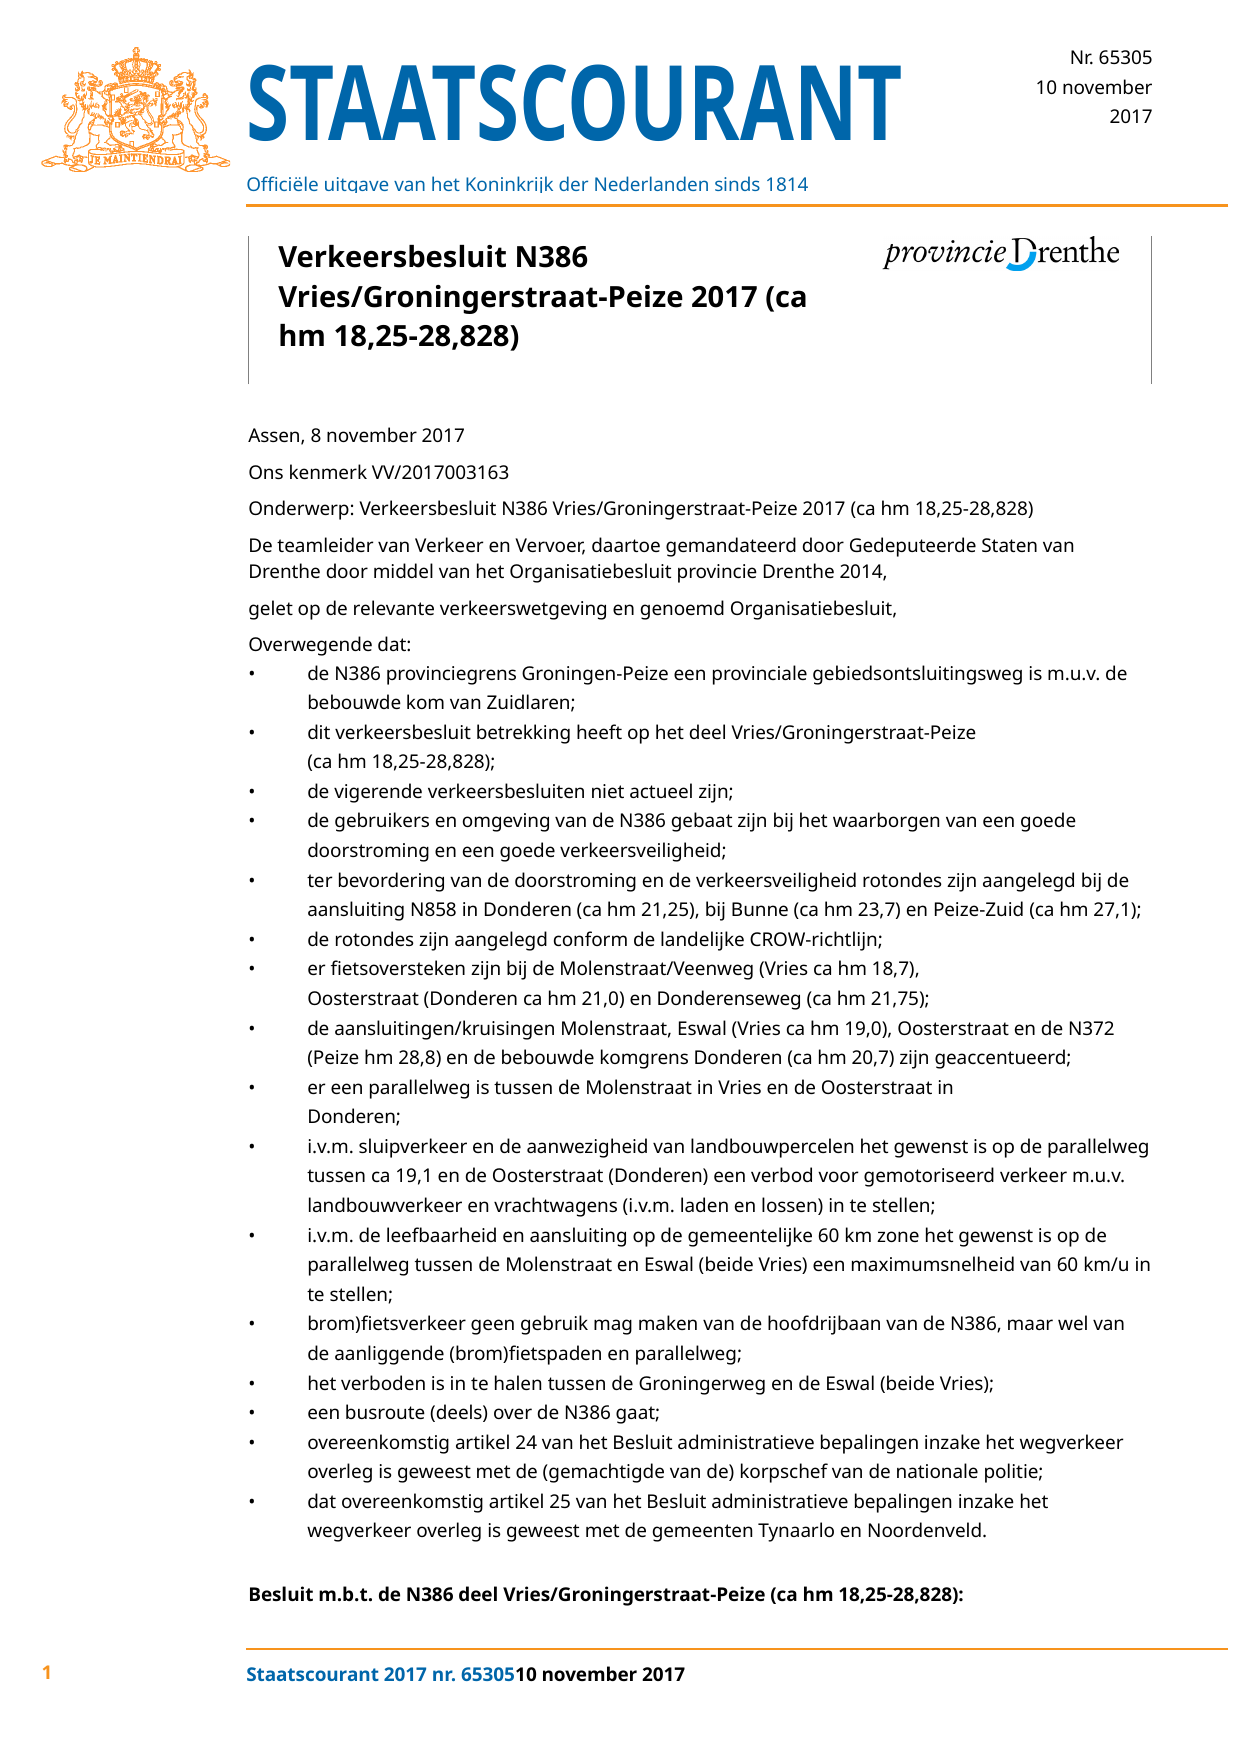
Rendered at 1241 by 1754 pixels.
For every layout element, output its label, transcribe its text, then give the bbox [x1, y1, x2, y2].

text gelet op de relevante verkeerswetgeving en genoemd Organisatiebesluit, [248, 595, 1152, 620]
table_header [850, 236, 1151, 384]
picture [41, 47, 231, 172]
text Overwegende dat: [248, 631, 1152, 657]
list de rotondes zijn aangelegd conform de landelijke CROW-richtlijn; [248, 926, 1152, 952]
text Assen, 8 november 2017 [248, 422, 1152, 448]
text Ons kenmerk VV/2017003163 [248, 459, 1152, 485]
list het verboden is in te halen tussen de Groningerweg en de Eswal (beide Vries); [248, 1370, 1152, 1395]
list (ca hm 18,25-28,828); [248, 748, 1152, 774]
list de aansluitingen/kruisingen Molenstraat, Eswal (Vries ca hm 19,0), Oosterstraat en de N372 (Peize hm 28,8) en de bebouwde komgrens Donderen (ca hm 20,7) zijn geaccentueerd; [248, 1015, 1152, 1070]
list de vigerende verkeersbesluiten niet actueel zijn; [248, 778, 1152, 804]
list de gebruikers en omgeving van de N386 gebaat zijn bij het waarborgen van een goede doorstroming en een goede verkeersveiligheid; [248, 808, 1152, 863]
picture [882, 236, 1119, 271]
list er een parallelweg is tussen de Molenstraat in Vries en de Oosterstraat in [248, 1074, 1152, 1099]
list er fietsoversteken zijn bij de Molenstraat/Veenweg (Vries ca hm 18,7), [248, 956, 1152, 981]
list dat overeenkomstig artikel 25 van het Besluit administratieve bepalingen inzake het wegverkeer overleg is geweest met de gemeenten Tynaarlo en Noordenveld. [248, 1488, 1152, 1543]
text Besluit m.b.t. de N386 deel Vries/Groningerstraat-Peize (ca hm 18,25-28,828): [248, 1582, 1152, 1607]
list i.v.m. sluipverkeer en de aanwezigheid van landbouwpercelen het gewenst is op de parallelweg tussen ca 19,1 en de Oosterstraat (Donderen) een verbod voor gemotoriseerd verkeer m.u.v. landbouwverkeer en vrachtwagens (i.v.m. laden en lossen) in te stellen; [248, 1133, 1152, 1218]
list brom)fietsverkeer geen gebruik mag maken van de hoofdrijbaan van de N386, maar wel van de aanliggende (brom)fietspaden en parallelweg; [248, 1311, 1152, 1366]
list overeenkomstig artikel 24 van het Besluit administratieve bepalingen inzake het wegverkeer overleg is geweest met de (gemachtigde van de) korpschef van de nationale politie; [248, 1429, 1152, 1484]
list Donderen; [248, 1103, 1152, 1129]
list een busroute (deels) over de N386 gaat; [248, 1399, 1152, 1425]
text De teamleider van Verkeer en Vervoer, daartoe gemandateerd door Gedeputeerde Staten van Drenthe door middel van het Organisatiebesluit provincie Drenthe 2014, [248, 532, 1152, 584]
text Onderwerp: Verkeersbesluit N386 Vries/Groningerstraat-Peize 2017 (ca hm 18,25-28,828) [248, 496, 1152, 521]
list Oosterstraat (Donderen ca hm 21,0) en Donderenseweg (ca hm 21,75); [248, 985, 1152, 1011]
table_header Verkeersbesluit N386 Vries/Groningerstraat-Peize 2017 (ca hm 18,25-28,828) [249, 236, 850, 384]
list i.v.m. de leefbaarheid en aansluiting op de gemeentelijke 60 km zone het gewenst is op de parallelweg tussen de Molenstraat en Eswal (beide Vries) een maximumsnelheid van 60 km/u in te stellen; [248, 1222, 1152, 1307]
list de N386 provinciegrens Groningen-Peize een provinciale gebiedsontsluitingsweg is m.u.v. de bebouwde kom van Zuidlaren; [248, 660, 1152, 715]
list ter bevordering van de doorstroming en de verkeersveiligheid rotondes zijn aangelegd bij de aansluiting N858 in Donderen (ca hm 21,25), bij Bunne (ca hm 23,7) en Peize-Zuid (ca hm 27,1); [248, 867, 1152, 922]
list dit verkeersbesluit betrekking heeft op het deel Vries/Groningerstraat-Peize [248, 719, 1152, 744]
